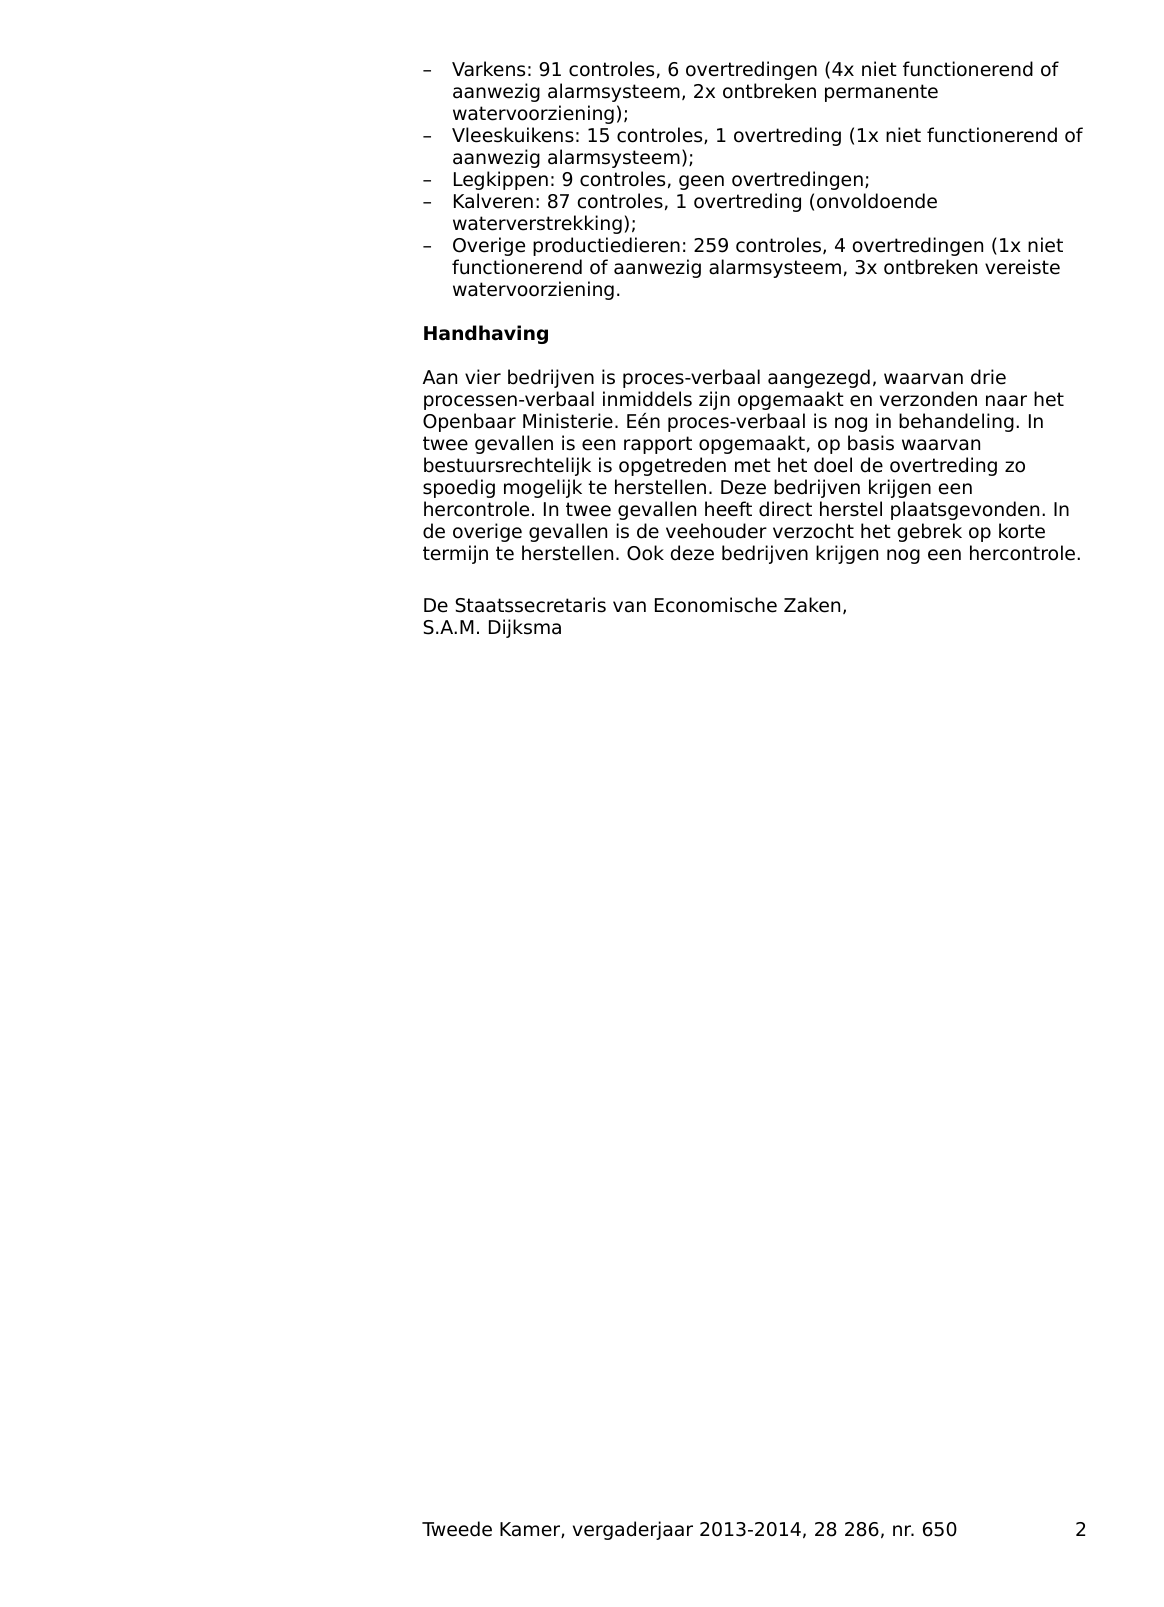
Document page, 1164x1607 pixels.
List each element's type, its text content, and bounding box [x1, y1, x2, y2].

text – Varkens: 91 controles, 6 overtredingen (4x niet functionerend of aanwezig alarmsysteem, 2x ontbreken permanente watervoorziening); [422, 59, 1087, 125]
text De Staatssecretaris van Economische Zaken, S.A.M. Dijksma [422, 595, 1087, 639]
text – Vleeskuikens: 15 controles, 1 overtreding (1x niet functionerend of aanwezig alarmsysteem); [422, 125, 1087, 169]
text – Overige productiedieren: 259 controles, 4 overtredingen (1x niet functionerend of aanwezig alarmsysteem, 3x ontbreken vereiste watervoorziening. [422, 235, 1087, 301]
text Aan vier bedrijven is proces-verbaal aangezegd, waarvan drie processen-verbaal inmiddels zijn opgemaakt en verzonden naar het Openbaar Ministerie. Eén proces-verbaal is nog in behandeling. In twee gevallen is een rapport opgemaakt, op basis waarvan bestuursrechtelijk is opgetreden met het doel de overtreding zo spoedig mogelijk te herstellen. Deze bedrijven krijgen een hercontrole. In twee gevallen heeft direct herstel plaatsgevonden. In de overige gevallen is de veehouder verzocht het gebrek op korte termijn te herstellen. Ook deze bedrijven krijgen nog een hercontrole. [422, 367, 1087, 565]
text – Kalveren: 87 controles, 1 overtreding (onvoldoende waterverstrekking); [422, 191, 1087, 235]
subtitle Handhaving [422, 323, 1087, 345]
text – Legkippen: 9 controles, geen overtredingen; [422, 169, 1087, 191]
